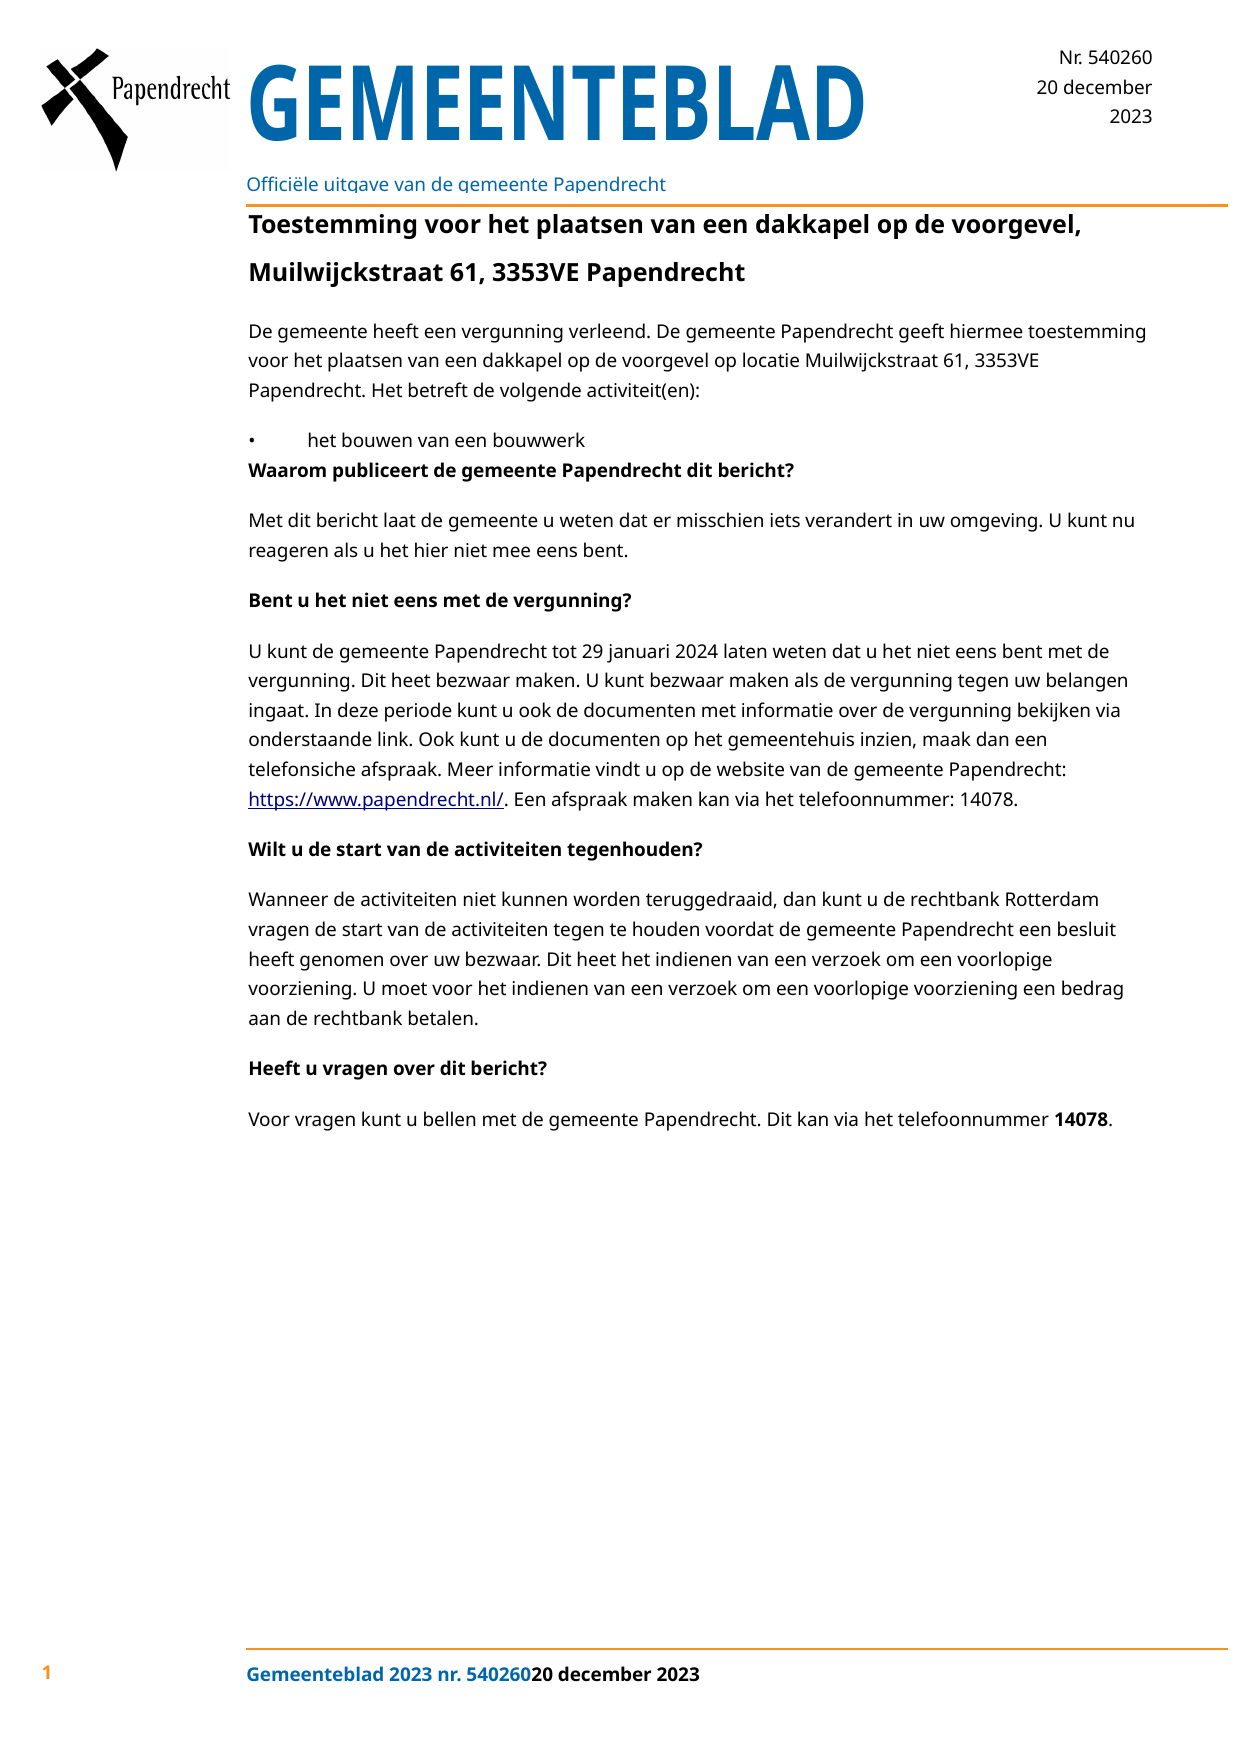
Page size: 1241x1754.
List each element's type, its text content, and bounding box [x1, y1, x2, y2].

text Heeft u vragen over dit bericht? [248, 1055, 1152, 1081]
text Waarom publiceert de gemeente Papendrecht dit bericht? [248, 457, 1152, 483]
text Wanneer de activiteiten niet kunnen worden teruggedraaid, dan kunt u de rechtbank Rotterdam vragen de start van de activiteiten tegen te houden voordat de gemeente Papendrecht een besluit heeft genomen over uw bezwaar. Dit heet het indienen van een verzoek om een voorlopige voorziening. U moet voor het indienen van een verzoek om een voorlopige voorziening een bedrag aan de rechtbank betalen. [248, 887, 1152, 1031]
text Toestemming voor het plaatsen van een dakkapel op de voorgevel, Muilwijckstraat 61, 3353VE Papendrecht [248, 207, 1152, 288]
list het bouwen van een bouwwerk [248, 427, 1152, 453]
text De gemeente heeft een vergunning verleend. De gemeente Papendrecht geeft hiermee toestemming voor het plaatsen van een dakkapel op de voorgevel op locatie Muilwijckstraat 61, 3353VE Papendrecht. Het betreft de volgende activiteit(en): [248, 318, 1152, 403]
text Wilt u de start van de activiteiten tegenhouden? [248, 836, 1152, 862]
text Met dit bericht laat de gemeente u weten dat er misschien iets verandert in uw omgeving. U kunt nu reageren als u het hier niet mee eens bent. [248, 507, 1152, 563]
text Bent u het niet eens met de vergunning? [248, 587, 1152, 613]
text Voor vragen kunt u bellen met de gemeente Papendrecht. Dit kan via het telefoonnummer 14078. [248, 1106, 1152, 1132]
text U kunt de gemeente Papendrecht tot 29 januari 2024 laten weten dat u het niet eens bent met de vergunning. Dit heet bezwaar maken. U kunt bezwaar maken als de vergunning tegen uw belangen ingaat. In deze periode kunt u ook de documenten met informatie over de vergunning bekijken via onderstaande link. Ook kunt u de documenten op het gemeentehuis inzien, maak dan een telefonsiche afspraak. Meer informatie vindt u op de website van de gemeente Papendrecht: https://www.papendrecht.nl/. Een afspraak maken kan via het telefoonnummer: 14078. [248, 638, 1152, 812]
picture [41, 47, 231, 172]
